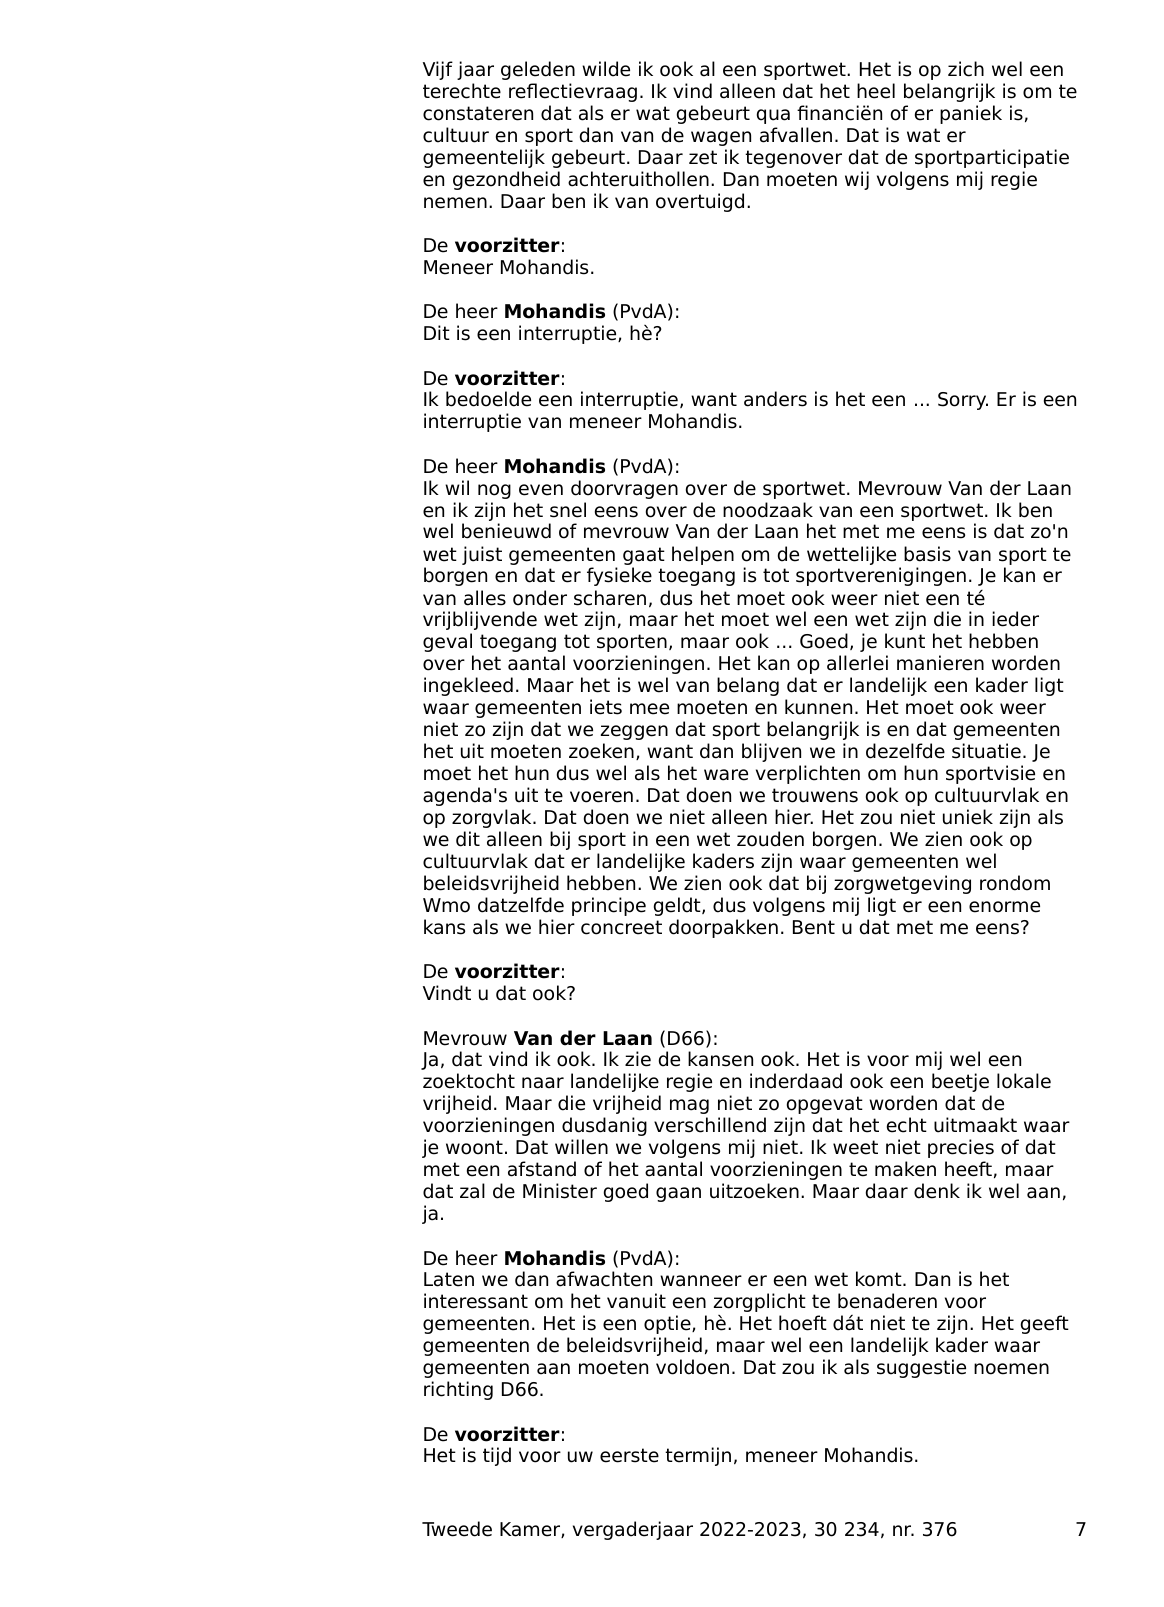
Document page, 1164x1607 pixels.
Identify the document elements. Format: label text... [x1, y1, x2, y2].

text Mevrouw Van der Laan (D66): [422, 1027, 1087, 1049]
text Vindt u dat ook? [422, 983, 1087, 1005]
text Meneer Mohandis. [422, 257, 1087, 279]
text De heer Mohandis (PvdA): [422, 456, 1087, 477]
text Dit is een interruptie, hè? [422, 323, 1087, 345]
text De voorzitter: [422, 235, 1087, 257]
text De heer Mohandis (PvdA): [422, 301, 1087, 323]
text De voorzitter: [422, 1423, 1087, 1445]
text Ja, dat vind ik ook. Ik zie de kansen ook. Het is voor mij wel een zoektocht naar landelijke regie en inderdaad ook een beetje lokale vrijheid. Maar die vrijheid mag niet zo opgevat worden dat de voorzieningen dusdanig verschillend zijn dat het echt uitmaakt waar je woont. Dat willen we volgens mij niet. Ik weet niet precies of dat met een afstand of het aantal voorzieningen te maken heeft, maar dat zal de Minister goed gaan uitzoeken. Maar daar denk ik wel aan, ja. [422, 1049, 1087, 1225]
text De voorzitter: [422, 367, 1087, 389]
text De voorzitter: [422, 961, 1087, 983]
text Laten we dan afwachten wanneer er een wet komt. Dan is het interessant om het vanuit een zorgplicht te benaderen voor gemeenten. Het is een optie, hè. Het hoeft dát niet te zijn. Het geeft gemeenten de beleidsvrijheid, maar wel een landelijk kader waar gemeenten aan moeten voldoen. Dat zou ik als suggestie noemen richting D66. [422, 1269, 1087, 1401]
text Ik bedoelde een interruptie, want anders is het een ... Sorry. Er is een interruptie van meneer Mohandis. [422, 389, 1087, 433]
text Ik wil nog even doorvragen over de sportwet. Mevrouw Van der Laan en ik zijn het snel eens over de noodzaak van een sportwet. Ik ben wel benieuwd of mevrouw Van der Laan het met me eens is dat zo'n wet juist gemeenten gaat helpen om de wettelijke basis van sport te borgen en dat er fysieke toegang is tot sportverenigingen. Je kan er van alles onder scharen, dus het moet ook weer niet een té vrijblijvende wet zijn, maar het moet wel een wet zijn die in ieder geval toegang tot sporten, maar ook ... Goed, je kunt het hebben over het aantal voorzieningen. Het kan op allerlei manieren worden ingekleed. Maar het is wel van belang dat er landelijk een kader ligt waar gemeenten iets mee moeten en kunnen. Het moet ook weer niet zo zijn dat we zeggen dat sport belangrijk is en dat gemeenten het uit moeten zoeken, want dan blijven we in dezelfde situatie. Je moet het hun dus wel als het ware verplichten om hun sportvisie en agenda's uit te voeren. Dat doen we trouwens ook op cultuurvlak en op zorgvlak. Dat doen we niet alleen hier. Het zou niet uniek zijn als we dit alleen bij sport in een wet zouden borgen. We zien ook op cultuurvlak dat er landelijke kaders zijn waar gemeenten wel beleidsvrijheid hebben. We zien ook dat bij zorgwetgeving rondom Wmo datzelfde principe geldt, dus volgens mij ligt er een enorme kans als we hier concreet doorpakken. Bent u dat met me eens? [422, 477, 1087, 939]
text Het is tijd voor uw eerste termijn, meneer Mohandis. [422, 1445, 1087, 1467]
text Vijf jaar geleden wilde ik ook al een sportwet. Het is op zich wel een terechte reflectievraag. Ik vind alleen dat het heel belangrijk is om te constateren dat als er wat gebeurt qua financiën of er paniek is, cultuur en sport dan van de wagen afvallen. Dat is wat er gemeentelijk gebeurt. Daar zet ik tegenover dat de sportparticipatie en gezondheid achteruithollen. Dan moeten wij volgens mij regie nemen. Daar ben ik van overtuigd. [422, 59, 1087, 213]
text De heer Mohandis (PvdA): [422, 1247, 1087, 1269]
